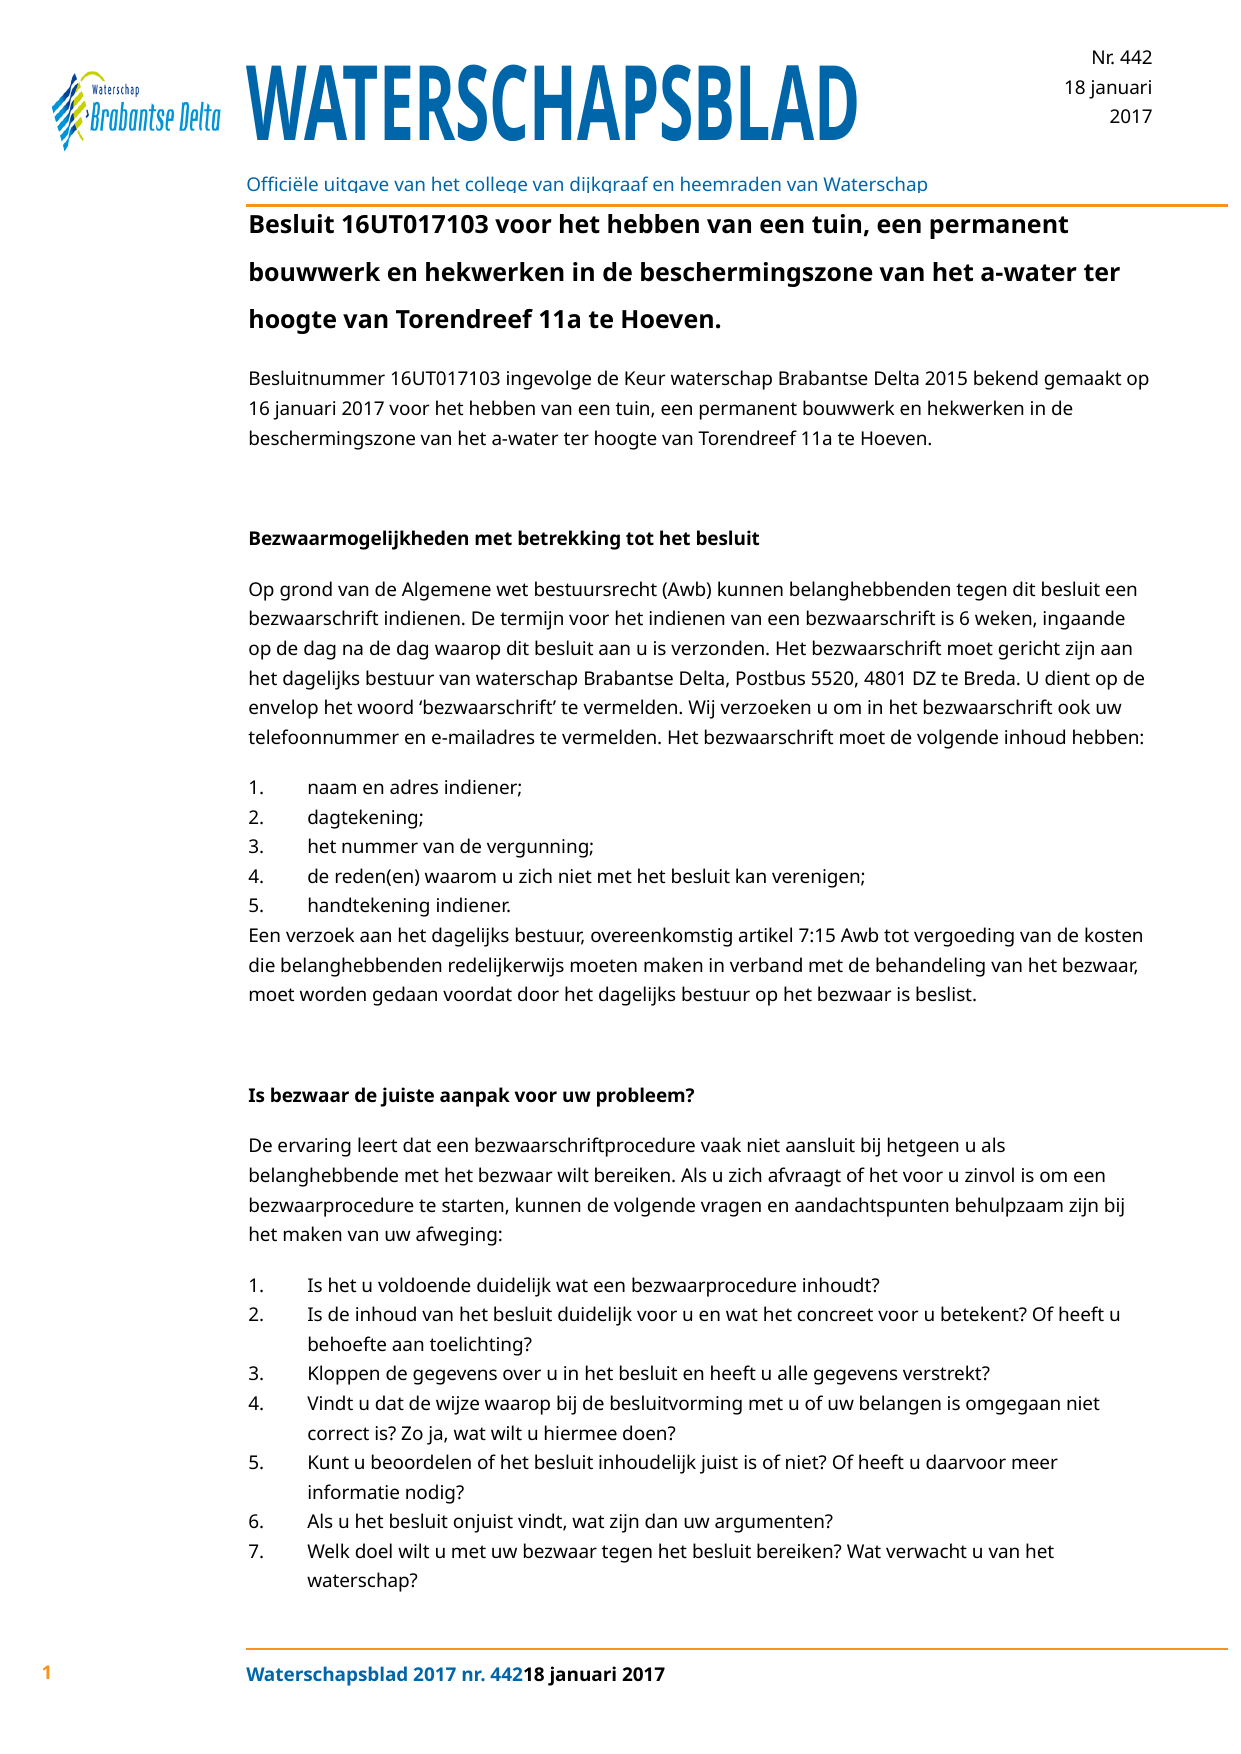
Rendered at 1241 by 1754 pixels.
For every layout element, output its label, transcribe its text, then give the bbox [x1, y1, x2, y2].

list Is het u voldoende duidelijk wat een bezwaarprocedure inhoudt? [248, 1272, 1152, 1297]
text Bezwaarmogelijkheden met betrekking tot het besluit [248, 526, 1152, 551]
list Welk doel wilt u met uw bezwaar tegen het besluit bereiken? Wat verwacht u van het waterschap? [248, 1538, 1152, 1593]
list Vindt u dat de wijze waarop bij de besluitvorming met u of uw belangen is omgegaan niet correct is? Zo ja, wat wilt u hiermee doen? [248, 1390, 1152, 1445]
list Is de inhoud van het besluit duidelijk voor u en wat het concreet voor u betekent? Of heeft u behoefte aan toelichting? [248, 1301, 1152, 1357]
text Is bezwaar de juiste aanpak voor uw probleem? [248, 1082, 1152, 1108]
text Een verzoek aan het dagelijks bestuur, overeenkomstig artikel 7:15 Awb tot vergoeding van de kosten die belanghebbenden redelijkerwijs moeten maken in verband met de behandeling van het bezwaar, moet worden gedaan voordat door het dagelijks bestuur op het bezwaar is beslist. [248, 922, 1152, 1007]
text Op grond van de Algemene wet bestuursrecht (Awb) kunnen belanghebbenden tegen dit besluit een bezwaarschrift indienen. De termijn voor het indienen van een bezwaarschrift is 6 weken, ingaande op de dag na de dag waarop dit besluit aan u is verzonden. Het bezwaarschrift moet gericht zijn aan het dagelijks bestuur van waterschap Brabantse Delta, Postbus 5520, 4801 DZ te Breda. U dient op de envelop het woord ‘bezwaarschrift’ te vermelden. Wij verzoeken u om in het bezwaarschrift ook uw telefoonnummer en e‑mailadres te vermelden. Het bezwaarschrift moet de volgende inhoud hebben: [248, 576, 1152, 749]
list Kunt u beoordelen of het besluit inhoudelijk juist is of niet? Of heeft u daarvoor meer informatie nodig? [248, 1449, 1152, 1504]
text Besluit 16UT017103 voor het hebben van een tuin, een permanent bouwwerk en hekwerken in de beschermingszone van het a-water ter hoogte van Torendreef 11a te Hoeven. [248, 207, 1152, 336]
picture [41, 47, 231, 172]
list handtekening indiener. [248, 893, 1152, 918]
list Kloppen de gegevens over u in het besluit en heeft u alle gegevens verstrekt? [248, 1361, 1152, 1386]
list de reden(en) waarom u zich niet met het besluit kan verenigen; [248, 863, 1152, 889]
text Besluitnummer 16UT017103 ingevolge de Keur waterschap Brabantse Delta 2015 bekend gemaakt op 16 januari 2017 voor het hebben van een tuin, een permanent bouwwerk en hekwerken in de beschermingszone van het a-water ter hoogte van Torendreef 11a te Hoeven. [248, 366, 1152, 450]
list dagtekening; [248, 804, 1152, 829]
text De ervaring leert dat een bezwaarschriftprocedure vaak niet aansluit bij hetgeen u als belanghebbende met het bezwaar wilt bereiken. Als u zich afvraagt of het voor u zinvol is om een bezwaarprocedure te starten, kunnen de volgende vragen en aandachtspunten behulpzaam zijn bij het maken van uw afweging: [248, 1133, 1152, 1247]
list Als u het besluit onjuist vindt, wat zijn dan uw argumenten? [248, 1508, 1152, 1534]
list het nummer van de vergunning; [248, 833, 1152, 859]
list naam en adres indiener; [248, 774, 1152, 800]
